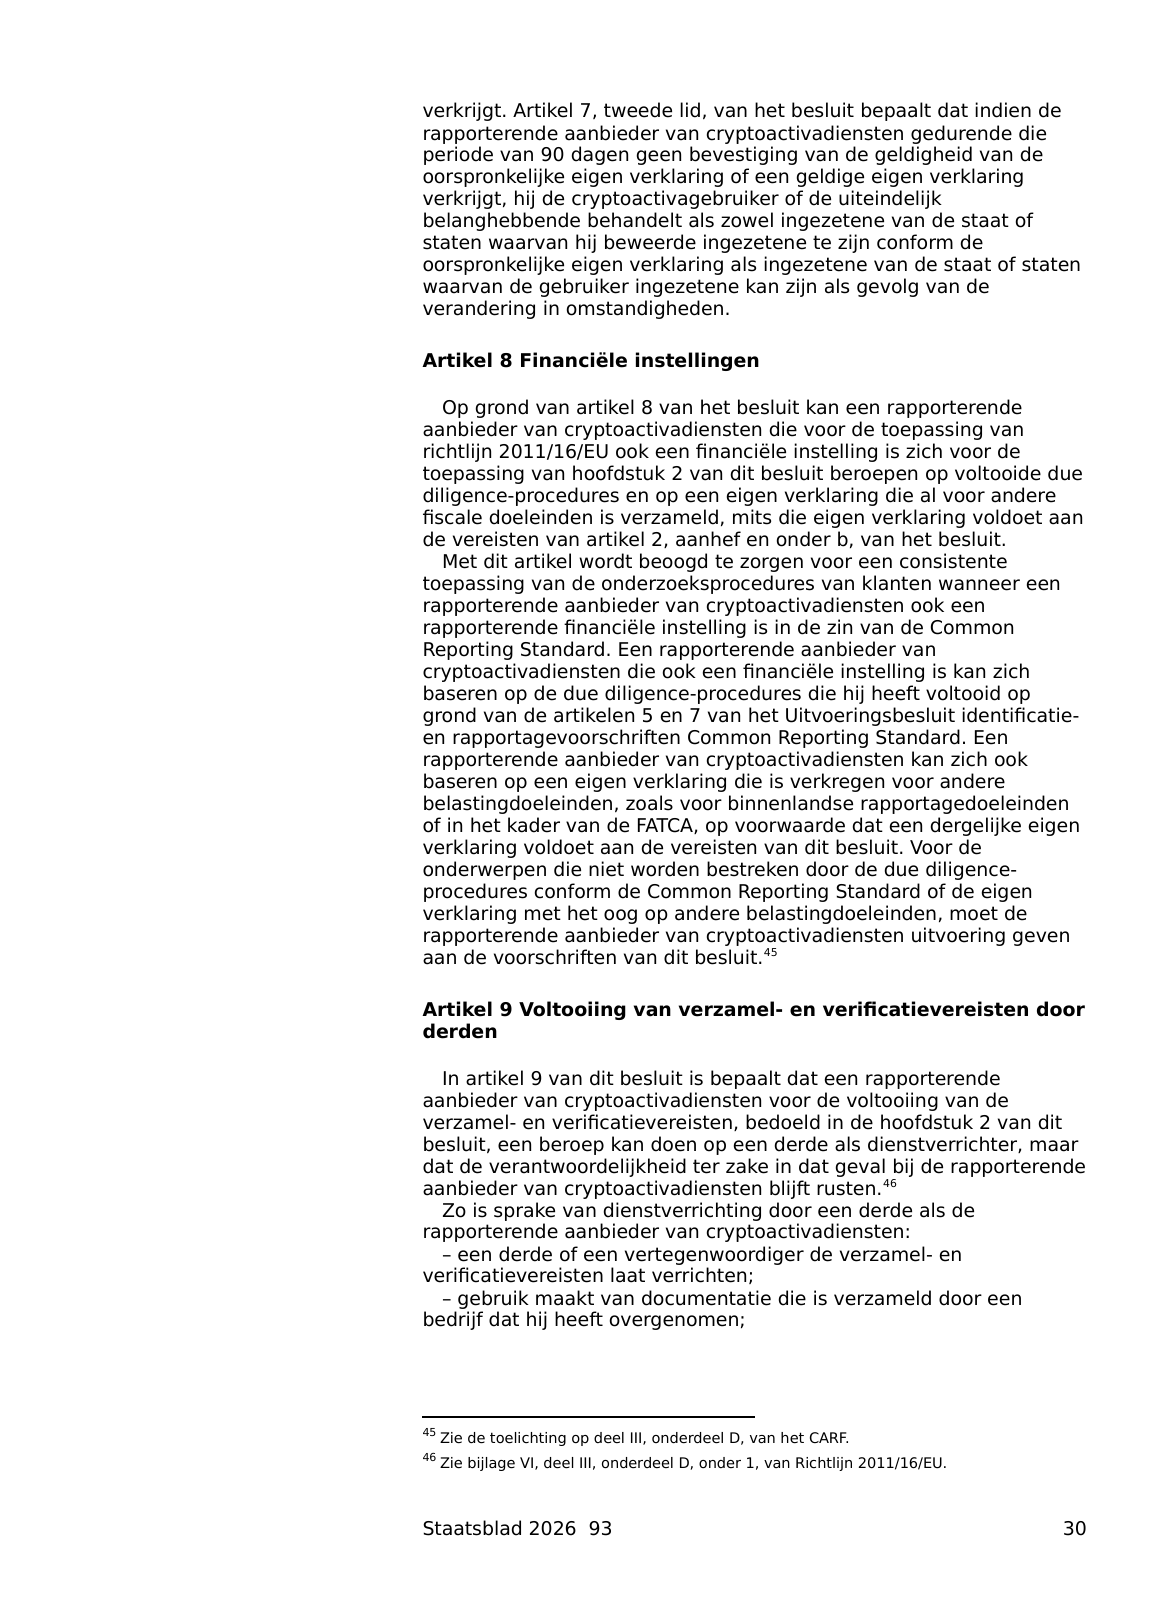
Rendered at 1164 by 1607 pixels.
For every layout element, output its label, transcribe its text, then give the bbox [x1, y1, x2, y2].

text Op grond van artikel 8 van het besluit kan een rapporterende aanbieder van cryptoactivadiensten die voor de toepassing van richtlijn 2011/16/EU ook een financiële instelling is zich voor de toepassing van hoofdstuk 2 van dit besluit beroepen op voltooide due diligence-procedures en op een eigen verklaring die al voor andere fiscale doeleinden is verzameld, mits die eigen verklaring voldoet aan de vereisten van artikel 2, aanhef en onder b, van het besluit. [422, 397, 1087, 551]
text Zo is sprake van dienstverrichting door een derde als de rapporterende aanbieder van cryptoactivadiensten: [422, 1199, 1087, 1243]
subtitle Artikel 8 Financiële instellingen [422, 350, 1087, 372]
text – gebruik maakt van documentatie die is verzameld door een bedrijf dat hij heeft overgenomen; [422, 1287, 1087, 1331]
text In artikel 9 van dit besluit is bepaalt dat een rapporterende aanbieder van cryptoactivadiensten voor de voltooiing van de verzamel- en verificatievereisten, bedoeld in de hoofdstuk 2 van dit besluit, een beroep kan doen op een derde als dienstverrichter, maar dat de verantwoordelijkheid ter zake in dat geval bij de rapporterende aanbieder van cryptoactivadiensten blijft rusten. [422, 1068, 1087, 1199]
text Zie bijlage VI, deel III, onderdeel D, onder 1, van Richtlijn 2011/16/EU. [422, 1451, 1087, 1473]
subtitle Artikel 9 Voltooiing van verzamel- en verificatievereisten door derden [422, 999, 1087, 1043]
text verkrijgt. Artikel 7, tweede lid, van het besluit bepaalt dat indien de rapporterende aanbieder van cryptoactivadiensten gedurende die periode van 90 dagen geen bevestiging van de geldigheid van de oorspronkelijke eigen verklaring of een geldige eigen verklaring verkrijgt, hij de cryptoactivagebruiker of de uiteindelijk belanghebbende behandelt als zowel ingezetene van de staat of staten waarvan hij beweerde ingezetene te zijn conform de oorspronkelijke eigen verklaring als ingezetene van de staat of staten waarvan de gebruiker ingezetene kan zijn als gevolg van de verandering in omstandigheden. [422, 100, 1087, 320]
text – een derde of een vertegenwoordiger de verzamel- en verificatievereisten laat verrichten; [422, 1243, 1087, 1287]
text Zie de toelichting op deel III, onderdeel D, van het CARF. [422, 1426, 1087, 1448]
text Met dit artikel wordt beoogd te zorgen voor een consistente toepassing van de onderzoeksprocedures van klanten wanneer een rapporterende aanbieder van cryptoactivadiensten ook een rapporterende financiële instelling is in de zin van de Common Reporting Standard. Een rapporterende aanbieder van cryptoactivadiensten die ook een financiële instelling is kan zich baseren op de due diligence-procedures die hij heeft voltooid op grond van de artikelen 5 en 7 van het Uitvoeringsbesluit identificatie- en rapportagevoorschriften Common Reporting Standard. Een rapporterende aanbieder van cryptoactivadiensten kan zich ook baseren op een eigen verklaring die is verkregen voor andere belastingdoeleinden, zoals voor binnenlandse rapportagedoeleinden of in het kader van de FATCA, op voorwaarde dat een dergelijke eigen verklaring voldoet aan de vereisten van dit besluit. Voor de onderwerpen die niet worden bestreken door de due diligence-procedures conform de Common Reporting Standard of de eigen verklaring met het oog op andere belastingdoeleinden, moet de rapporterende aanbieder van cryptoactivadiensten uitvoering geven aan de voorschriften van dit besluit. [422, 551, 1087, 969]
